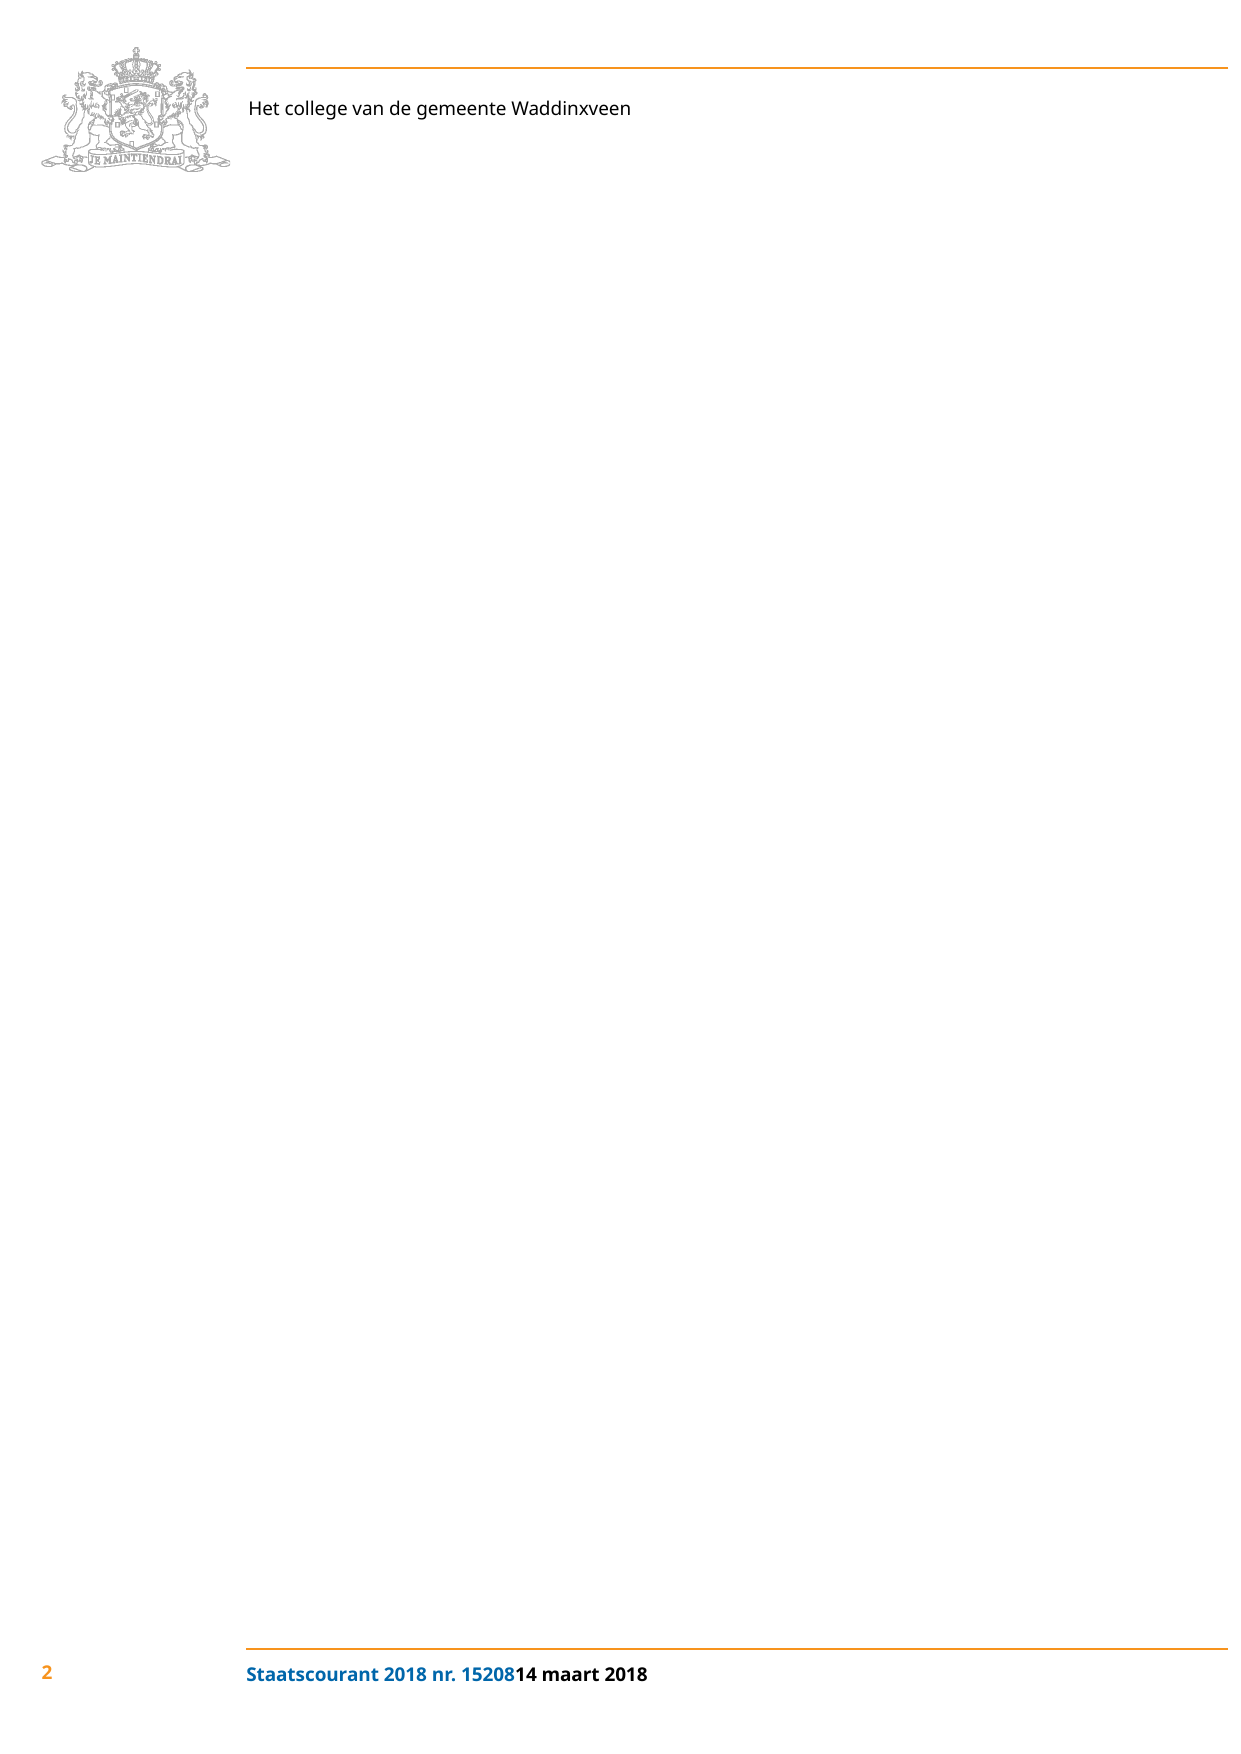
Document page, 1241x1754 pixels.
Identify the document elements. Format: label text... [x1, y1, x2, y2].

picture [41, 47, 231, 172]
text Het college van de gemeente Waddinxveen [248, 95, 1152, 121]
